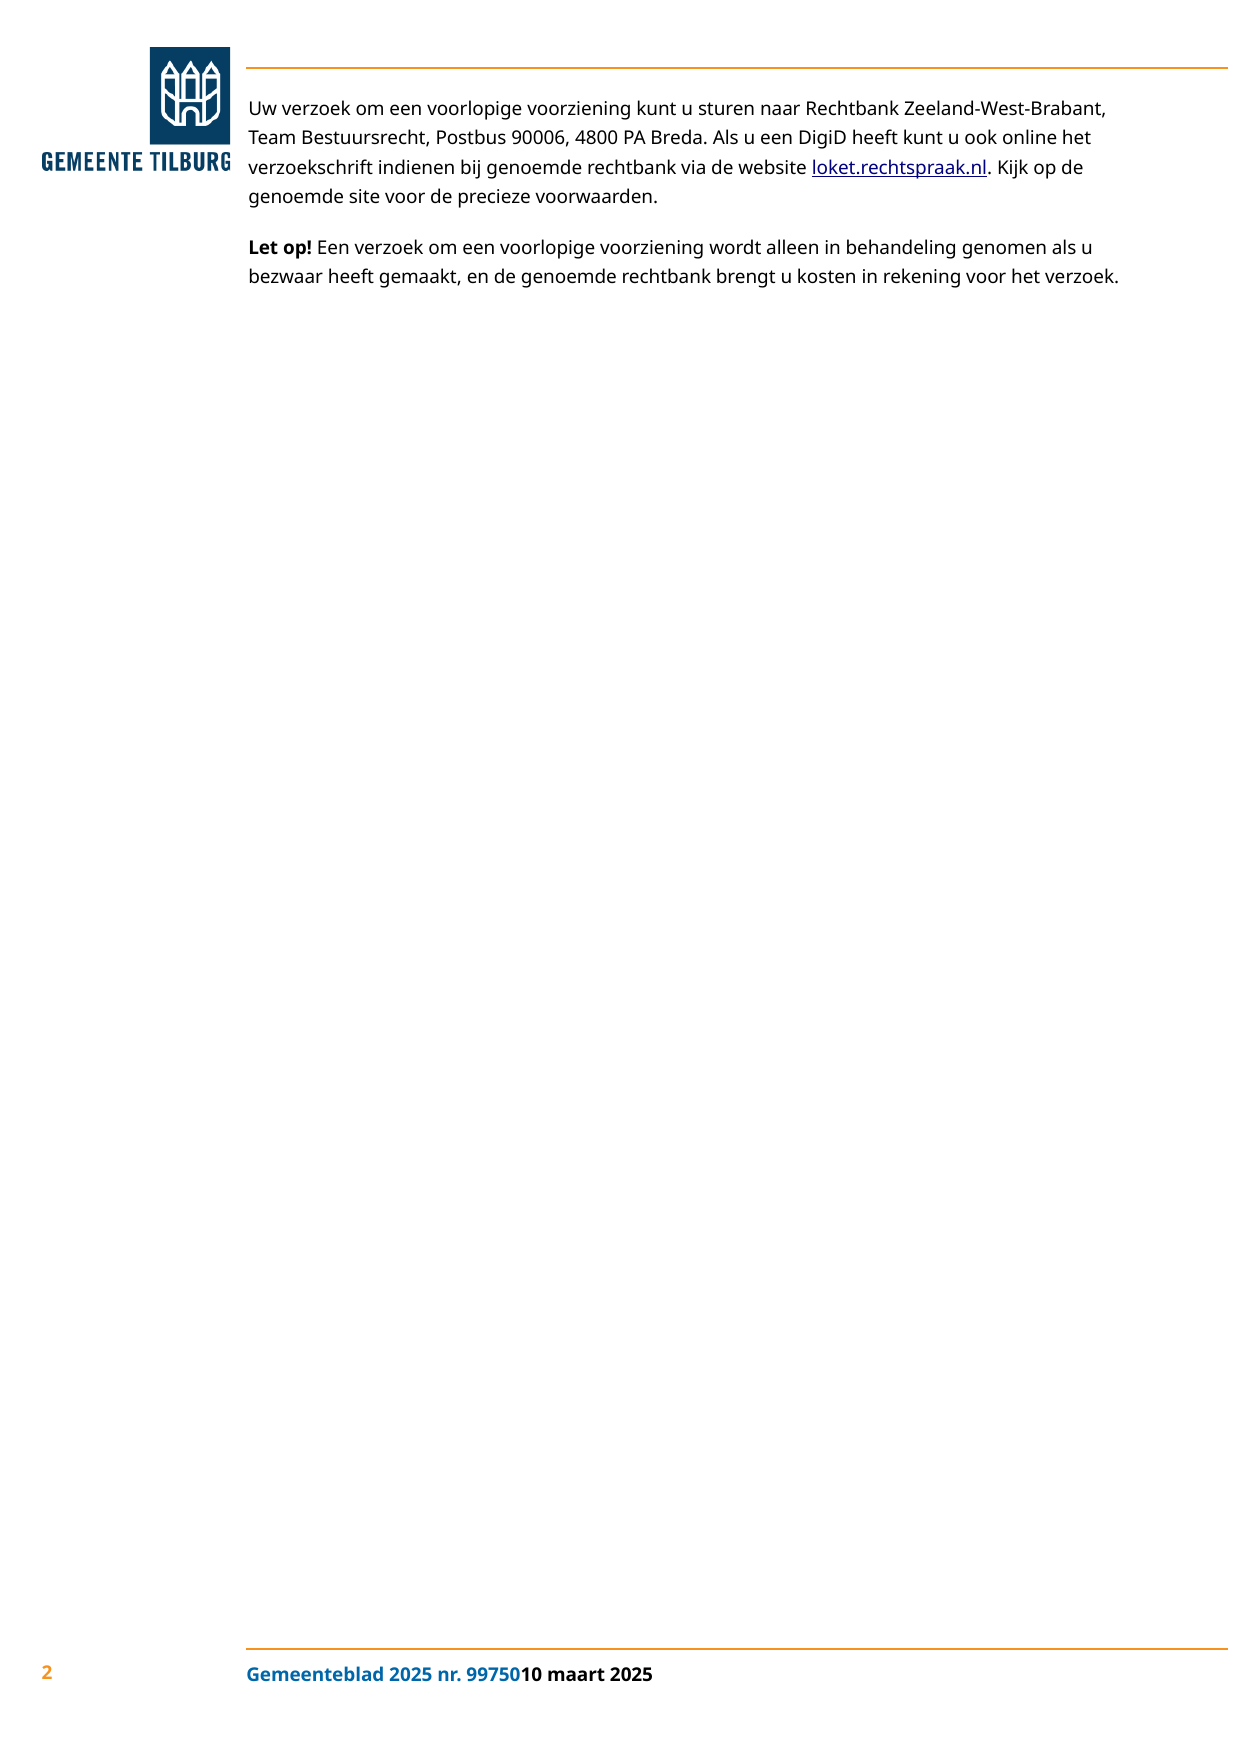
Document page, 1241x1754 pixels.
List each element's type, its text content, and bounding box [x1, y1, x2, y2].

picture [41, 47, 231, 172]
text Let op! Een verzoek om een voorlopige voorziening wordt alleen in behandeling genomen als u bezwaar heeft gemaakt, en de genoemde rechtbank brengt u kosten in rekening voor het verzoek. [248, 234, 1152, 289]
text Uw verzoek om een voorlopige voorziening kunt u sturen naar Rechtbank Zeeland-West-Brabant, Team Bestuursrecht, Postbus 90006, 4800 PA Breda. Als u een DigiD heeft kunt u ook online het verzoekschrift indienen bij genoemde rechtbank via de website loket.rechtspraak.nl. Kijk op de genoemde site voor de precieze voorwaarden. [248, 95, 1152, 209]
